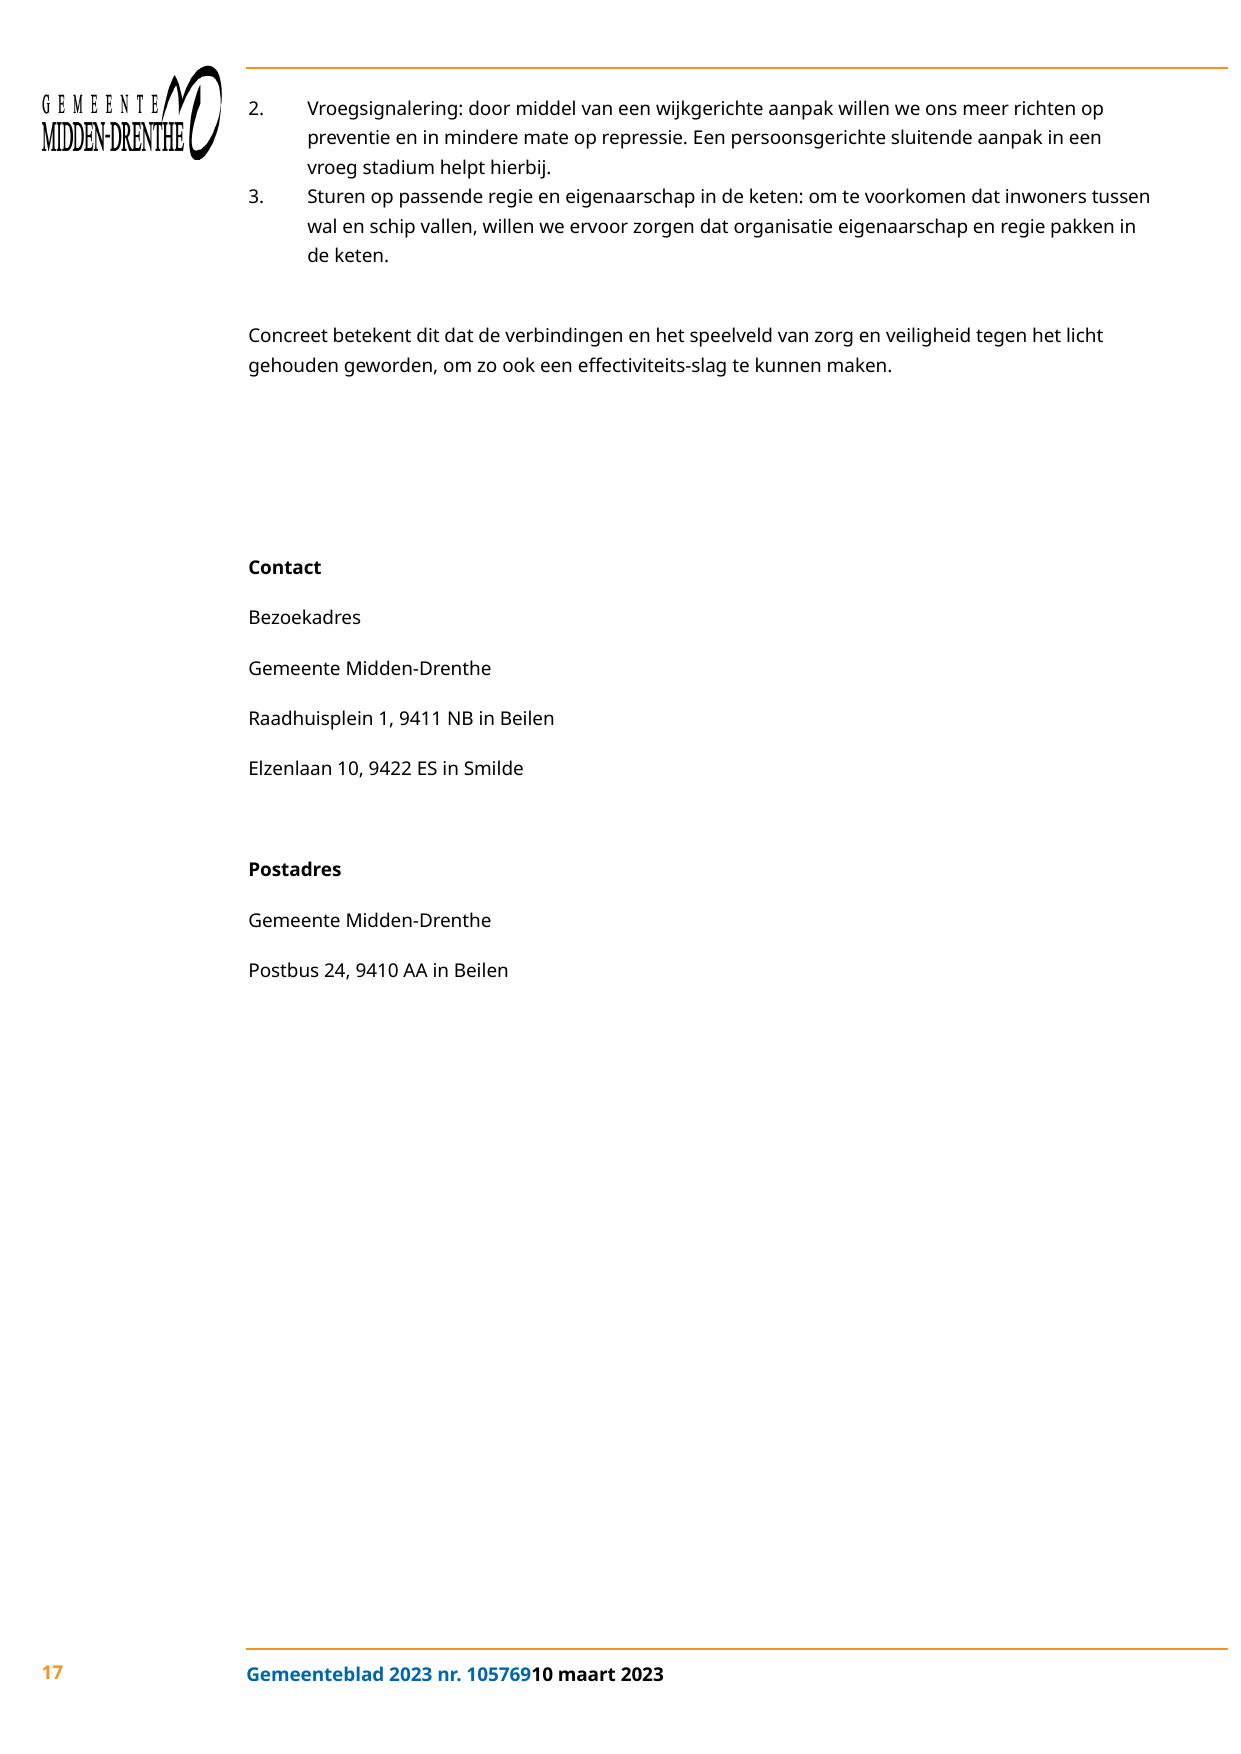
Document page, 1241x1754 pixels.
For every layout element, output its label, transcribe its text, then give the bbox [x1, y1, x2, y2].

picture [41, 47, 231, 172]
text Elzenlaan 10, 9422 ES in Smilde [248, 756, 1152, 781]
list Sturen op passende regie en eigenaarschap in de keten: om te voorkomen dat inwoners tussen wal en schip vallen, willen we ervoor zorgen dat organisatie eigenaarschap en regie pakken in de keten. [248, 183, 1152, 268]
text Bezoekadres [248, 604, 1152, 630]
text Postadres [248, 856, 1152, 882]
text Gemeente Midden-Drenthe [248, 907, 1152, 933]
text Postbus 24, 9410 AA in Beilen [248, 957, 1152, 983]
text Concreet betekent dit dat de verbindingen en het speelveld van zorg en veiligheid tegen het licht gehouden geworden, om zo ook een effectiviteits-slag te kunnen maken. [248, 323, 1152, 378]
text Gemeente Midden-Drenthe [248, 655, 1152, 681]
text Contact [248, 554, 1152, 580]
text Raadhuisplein 1, 9411 NB in Beilen [248, 705, 1152, 731]
list Vroegsignalering: door middel van een wijkgerichte aanpak willen we ons meer richten op preventie en in mindere mate op repressie. Een persoonsgerichte sluitende aanpak in een vroeg stadium helpt hierbij. [248, 95, 1152, 180]
